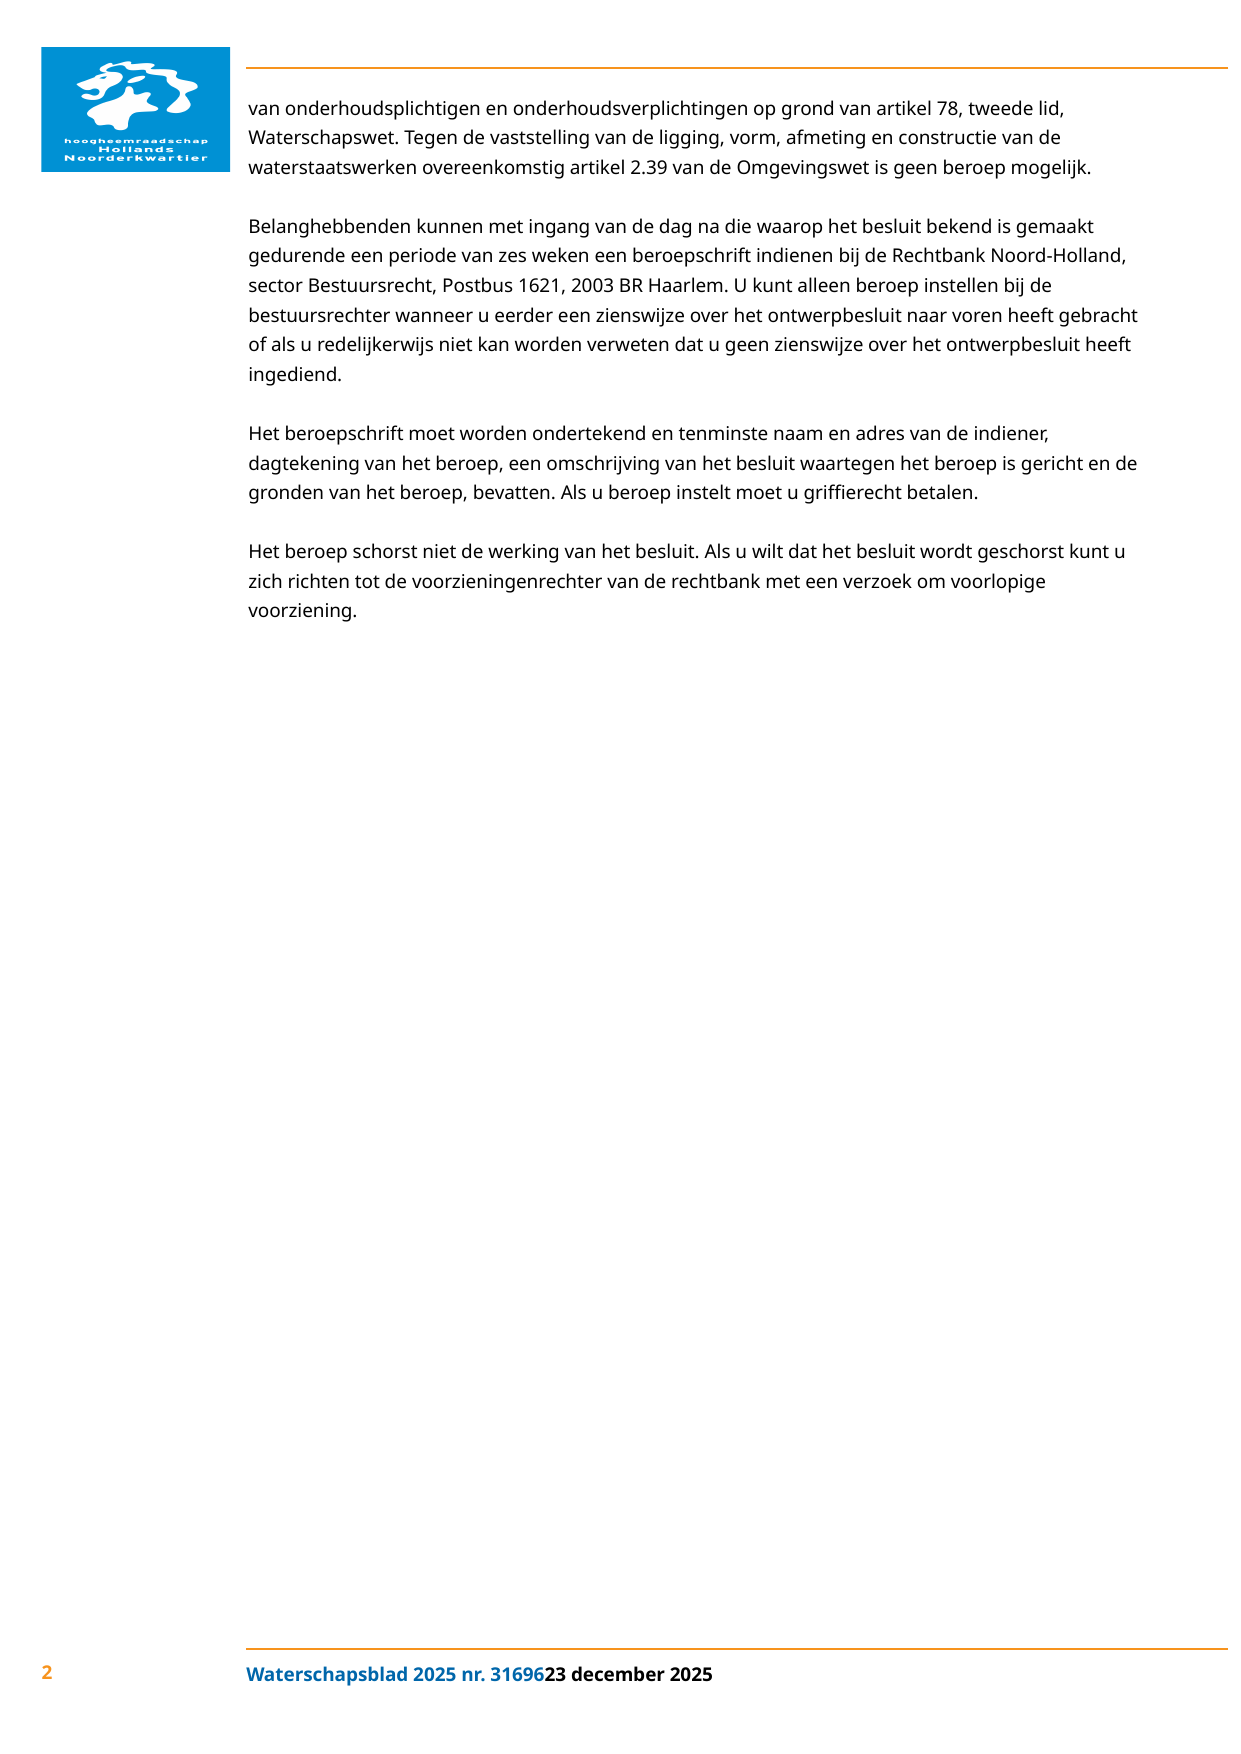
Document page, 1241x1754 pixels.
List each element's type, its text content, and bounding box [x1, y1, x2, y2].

text Het beroep schorst niet de werking van het besluit. Als u wilt dat het besluit wordt geschorst kunt u zich richten tot de voorzieningenrechter van de rechtbank met een verzoek om voorlopige voorziening. [248, 538, 1152, 623]
text Het beroepschrift moet worden ondertekend en tenminste naam en adres van de indiener, dagtekening van het beroep, een omschrijving van het besluit waartegen het beroep is gericht en de gronden van het beroep, bevatten. Als u beroep instelt moet u griffierecht betalen. [248, 420, 1152, 505]
picture [88, 87, 157, 130]
picture [78, 64, 122, 99]
picture [118, 62, 197, 112]
text Belanghebbenden kunnen met ingang van de dag na die waarop het besluit bekend is gemaakt gedurende een periode van zes weken een beroepschrift indienen bij de Rechtbank Noord-Holland, sector Bestuursrecht, Postbus 1621, 2003 BR Haarlem. U kunt alleen beroep instellen bij de bestuursrechter wanneer u eerder een zienswijze over het ontwerpbesluit naar voren heeft gebracht of als u redelijkerwijs niet kan worden verweten dat u geen zienswijze over het ontwerpbesluit heeft ingediend. [248, 213, 1152, 387]
text van onderhoudsplichtigen en onderhoudsverplichtingen op grond van artikel 78, tweede lid, Waterschapswet. Tegen de vaststelling van de ligging, vorm, afmeting en constructie van de waterstaatswerken overeenkomstig artikel 2.39 van de Omgevingswet is geen beroep mogelijk. [248, 95, 1152, 180]
picture [129, 76, 144, 82]
